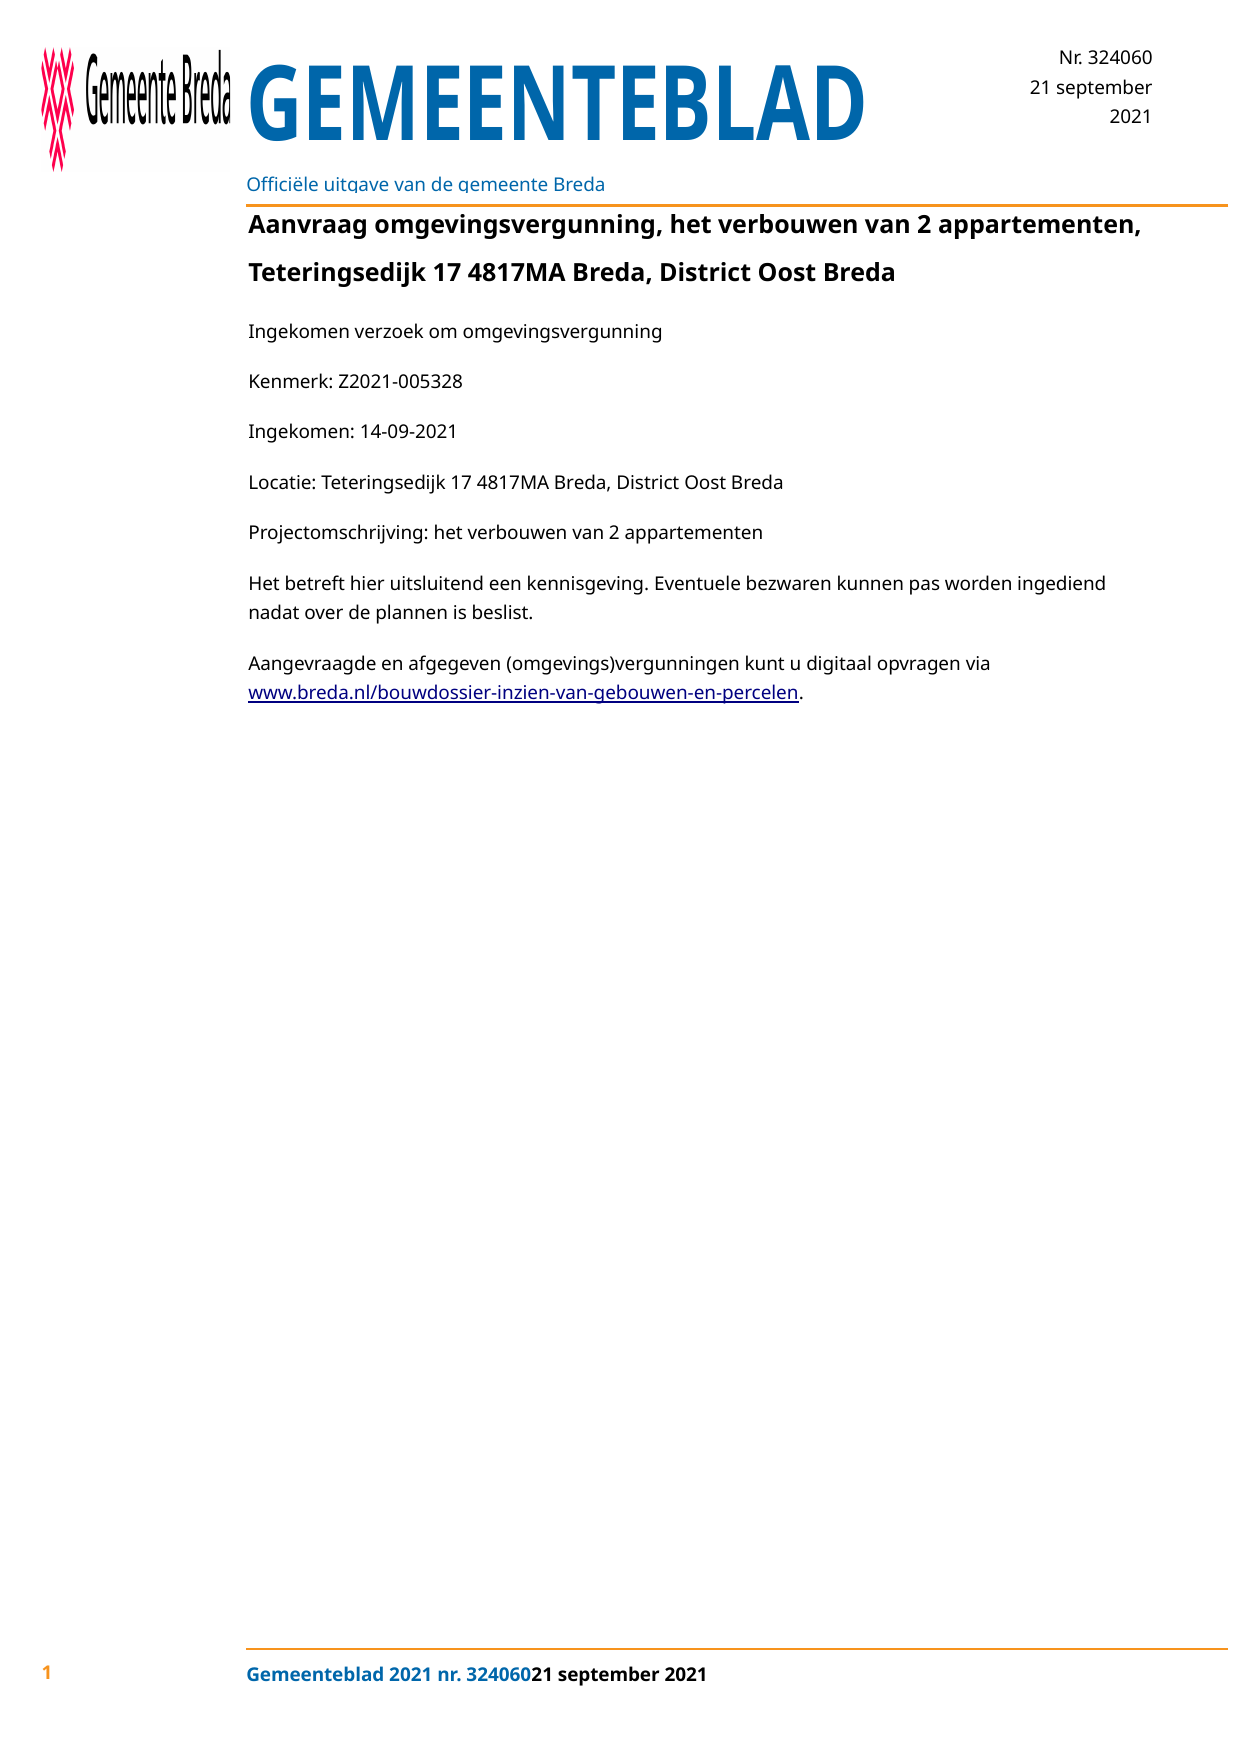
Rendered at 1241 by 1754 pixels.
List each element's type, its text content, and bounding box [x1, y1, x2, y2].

text Projectomschrijving: het verbouwen van 2 appartementen [248, 519, 1152, 545]
text Ingekomen: 14-09-2021 [248, 419, 1152, 444]
text Ingekomen verzoek om omgevingsvergunning [248, 318, 1152, 344]
text Aangevraagde en afgegeven (omgevings)vergunningen kunt u digitaal opvragen via www.breda.nl/bouwdossier-inzien-van-gebouwen-en-percelen. [248, 650, 1152, 705]
picture [41, 47, 231, 172]
text Aanvraag omgevingsvergunning, het verbouwen van 2 appartementen, Teteringsedijk 17 4817MA Breda, District Oost Breda [248, 207, 1152, 288]
text Kenmerk: Z2021-005328 [248, 368, 1152, 394]
text Het betreft hier uitsluitend een kennisgeving. Eventuele bezwaren kunnen pas worden ingediend nadat over de plannen is beslist. [248, 570, 1152, 625]
text Locatie: Teteringsedijk 17 4817MA Breda, District Oost Breda [248, 469, 1152, 495]
